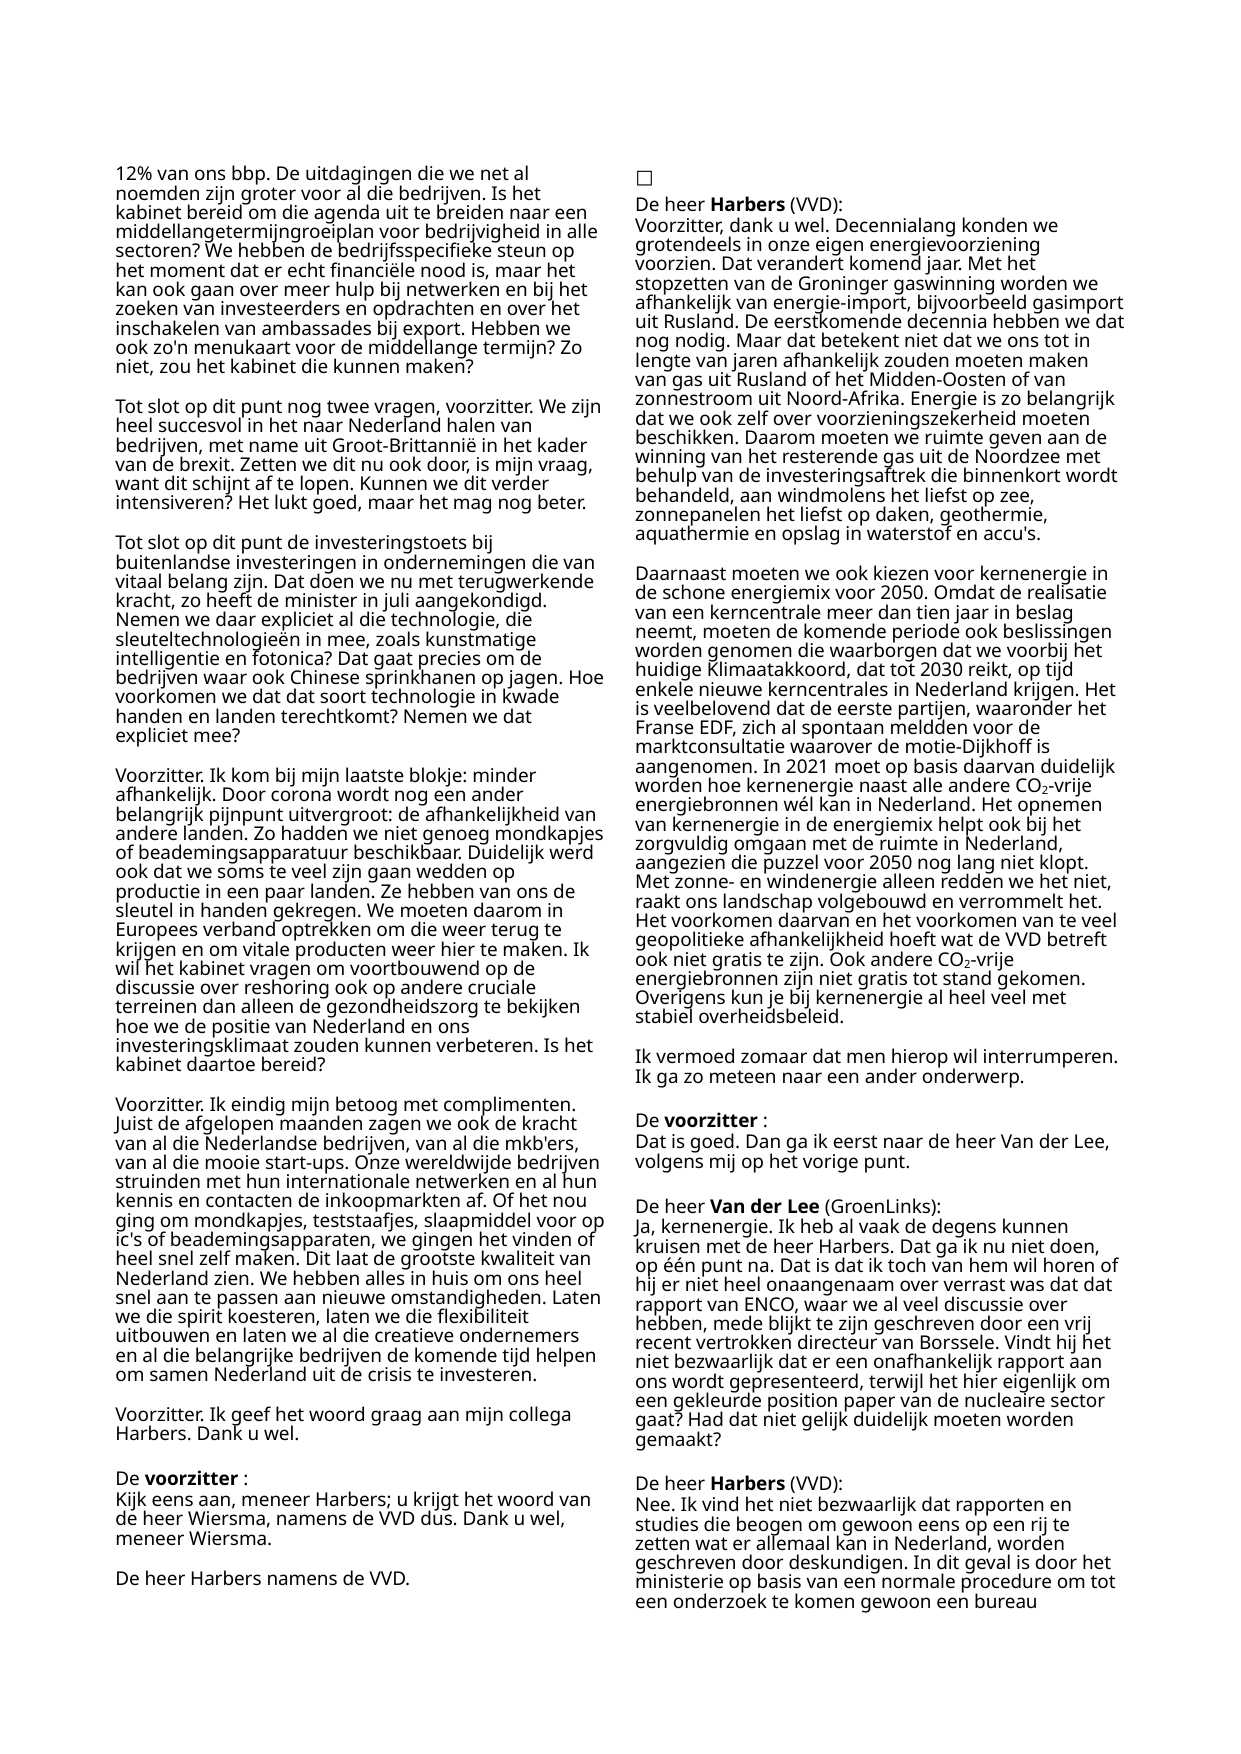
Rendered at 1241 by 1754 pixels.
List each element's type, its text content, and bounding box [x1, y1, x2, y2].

text Kijk eens aan, meneer Harbers; u krijgt het woord van de heer Wiersma, namens de VVD dus. Dank u wel, meneer Wiersma. [115, 1491, 605, 1549]
text Tot slot op dit punt nog twee vragen, voorzitter. We zijn heel succesvol in het naar Nederland halen van bedrijven, met name uit Groot-Brittannië in het kader van de brexit. Zetten we dit nu ook door, is mijn vraag, want dit schijnt af te lopen. Kunnen we dit verder intensiveren? Het lukt goed, maar het mag nog beter. [115, 398, 605, 514]
text Voorzitter. Ik geef het woord graag aan mijn collega Harbers. Dank u wel. [115, 1406, 605, 1444]
text De voorzitter : [635, 1108, 1125, 1133]
text 12% van ons bbp. De uitdagingen die we net al noemden zijn groter voor al die bedrijven. Is het kabinet bereid om die agenda uit te breiden naar een middellangetermijngroeiplan voor bedrijvigheid in alle sectoren? We hebben de bedrijfsspecifieke steun op het moment dat er echt financiële nood is, maar het kan ook gaan over meer hulp bij netwerken en bij het zoeken van investeerders en opdrachten en over het inschakelen van ambassades bij export. Hebben we ook zo'n menukaart voor de middellange termijn? Zo niet, zou het kabinet die kunnen maken? [115, 165, 605, 377]
text De heer Van der Lee (GroenLinks): [635, 1193, 1125, 1218]
text De heer Harbers (VVD): [635, 191, 1125, 217]
text De voorzitter : [115, 1465, 605, 1491]
text Ik vermoed zomaar dat men hierop wil interrumperen. Ik ga zo meteen naar een ander onderwerp. [635, 1048, 1125, 1087]
text Tot slot op dit punt de investeringstoets bij buitenlandse investeringen in ondernemingen die van vitaal belang zijn. Dat doen we nu met terugwerkende kracht, zo heeft de minister in juli aangekondigd. Nemen we daar expliciet al die technologie, die sleuteltechnologieën in mee, zoals kunstmatige intelligentie en fotonica? Dat gaat precies om de bedrijven waar ook Chinese sprinkhanen op jagen. Hoe voorkomen we dat dat soort technologie in kwade handen en landen terechtkomt? Nemen we dat expliciet mee? [115, 534, 605, 746]
text De heer Harbers (VVD): [635, 1471, 1125, 1496]
text ⬜ [635, 165, 1125, 191]
text Voorzitter. Ik kom bij mijn laatste blokje: minder afhankelijk. Door corona wordt nog een ander belangrijk pijnpunt uitvergroot: de afhankelijkheid van andere landen. Zo hadden we niet genoeg mondkapjes of beademingsapparatuur beschikbaar. Duidelijk werd ook dat we soms te veel zijn gaan wedden op productie in een paar landen. Ze hebben van ons de sleutel in handen gekregen. We moeten daarom in Europees verband optrekken om die weer terug te krijgen en om vitale producten weer hier te maken. Ik wil het kabinet vragen om voortbouwend op de discussie over reshoring ook op andere cruciale terreinen dan alleen de gezondheidszorg te bekijken hoe we de positie van Nederland en ons investeringsklimaat zouden kunnen verbeteren. Is het kabinet daartoe bereid? [115, 767, 605, 1075]
text Voorzitter, dank u wel. Decennialang konden we grotendeels in onze eigen energievoorziening voorzien. Dat verandert komend jaar. Met het stopzetten van de Groninger gaswinning worden we afhankelijk van energie-import, bijvoorbeeld gasimport uit Rusland. De eerstkomende decennia hebben we dat nog nodig. Maar dat betekent niet dat we ons tot in lengte van jaren afhankelijk zouden moeten maken van gas uit Rusland of het Midden-Oosten of van zonnestroom uit Noord-Afrika. Energie is zo belangrijk dat we ook zelf over voorzieningszekerheid moeten beschikken. Daarom moeten we ruimte geven aan de winning van het resterende gas uit de Noordzee met behulp van de investeringsaftrek die binnenkort wordt behandeld, aan windmolens het liefst op zee, zonnepanelen het liefst op daken, geothermie, aquathermie en opslag in waterstof en accu's. [635, 217, 1125, 544]
text Nee. Ik vind het niet bezwaarlijk dat rapporten en studies die beogen om gewoon eens op een rij te zetten wat er allemaal kan in Nederland, worden geschreven door deskundigen. In dit geval is door het ministerie op basis van een normale procedure om tot een onderzoek te komen gewoon een bureau [635, 1496, 1125, 1612]
text De heer Harbers namens de VVD. [115, 1569, 605, 1589]
text Daarnaast moeten we ook kiezen voor kernenergie in de schone energiemix voor 2050. Omdat de realisatie van een kerncentrale meer dan tien jaar in beslag neemt, moeten de komende periode ook beslissingen worden genomen die waarborgen dat we voorbij het huidige Klimaatakkoord, dat tot 2030 reikt, op tijd enkele nieuwe kerncentrales in Nederland krijgen. Het is veelbelovend dat de eerste partijen, waaronder het Franse EDF, zich al spontaan meldden voor de marktconsultatie waarover de motie-Dijkhoff is aangenomen. In 2021 moet op basis daarvan duidelijk worden hoe kernenergie naast alle andere CO2-vrije energiebronnen wél kan in Nederland. Het opnemen van kernenergie in de energiemix helpt ook bij het zorgvuldig omgaan met de ruimte in Nederland, aangezien die puzzel voor 2050 nog lang niet klopt. Met zonne- en windenergie alleen redden we het niet, raakt ons landschap volgebouwd en verrommelt het. Het voorkomen daarvan en het voorkomen van te veel geopolitieke afhankelijkheid hoeft wat de VVD betreft ook niet gratis te zijn. Ook andere CO2-vrije energiebronnen zijn niet gratis tot stand gekomen. Overigens kun je bij kernenergie al heel veel met stabiel overheidsbeleid. [635, 565, 1125, 1028]
text Ja, kernenergie. Ik heb al vaak de degens kunnen kruisen met de heer Harbers. Dat ga ik nu niet doen, op één punt na. Dat is dat ik toch van hem wil horen of hij er niet heel onaangenaam over verrast was dat dat rapport van ENCO, waar we al veel discussie over hebben, mede blijkt te zijn geschreven door een vrij recent vertrokken directeur van Borssele. Vindt hij het niet bezwaarlijk dat er een onafhankelijk rapport aan ons wordt gepresenteerd, terwijl het hier eigenlijk om een gekleurde position paper van de nucleaire sector gaat? Had dat niet gelijk duidelijk moeten worden gemaakt? [635, 1218, 1125, 1450]
text Voorzitter. Ik eindig mijn betoog met complimenten. Juist de afgelopen maanden zagen we ook de kracht van al die Nederlandse bedrijven, van al die mkb'ers, van al die mooie start-ups. Onze wereldwijde bedrijven struinden met hun internationale netwerken en al hun kennis en contacten de inkoopmarkten af. Of het nou ging om mondkapjes, teststaafjes, slaapmiddel voor op ic's of beademingsapparaten, we gingen het vinden of heel snel zelf maken. Dit laat de grootste kwaliteit van Nederland zien. We hebben alles in huis om ons heel snel aan te passen aan nieuwe omstandigheden. Laten we die spirit koesteren, laten we die flexibiliteit uitbouwen en laten we al die creatieve ondernemers en al die belangrijke bedrijven de komende tijd helpen om samen Nederland uit de crisis te investeren. [115, 1096, 605, 1385]
text Dat is goed. Dan ga ik eerst naar de heer Van der Lee, volgens mij op het vorige punt. [635, 1133, 1125, 1172]
